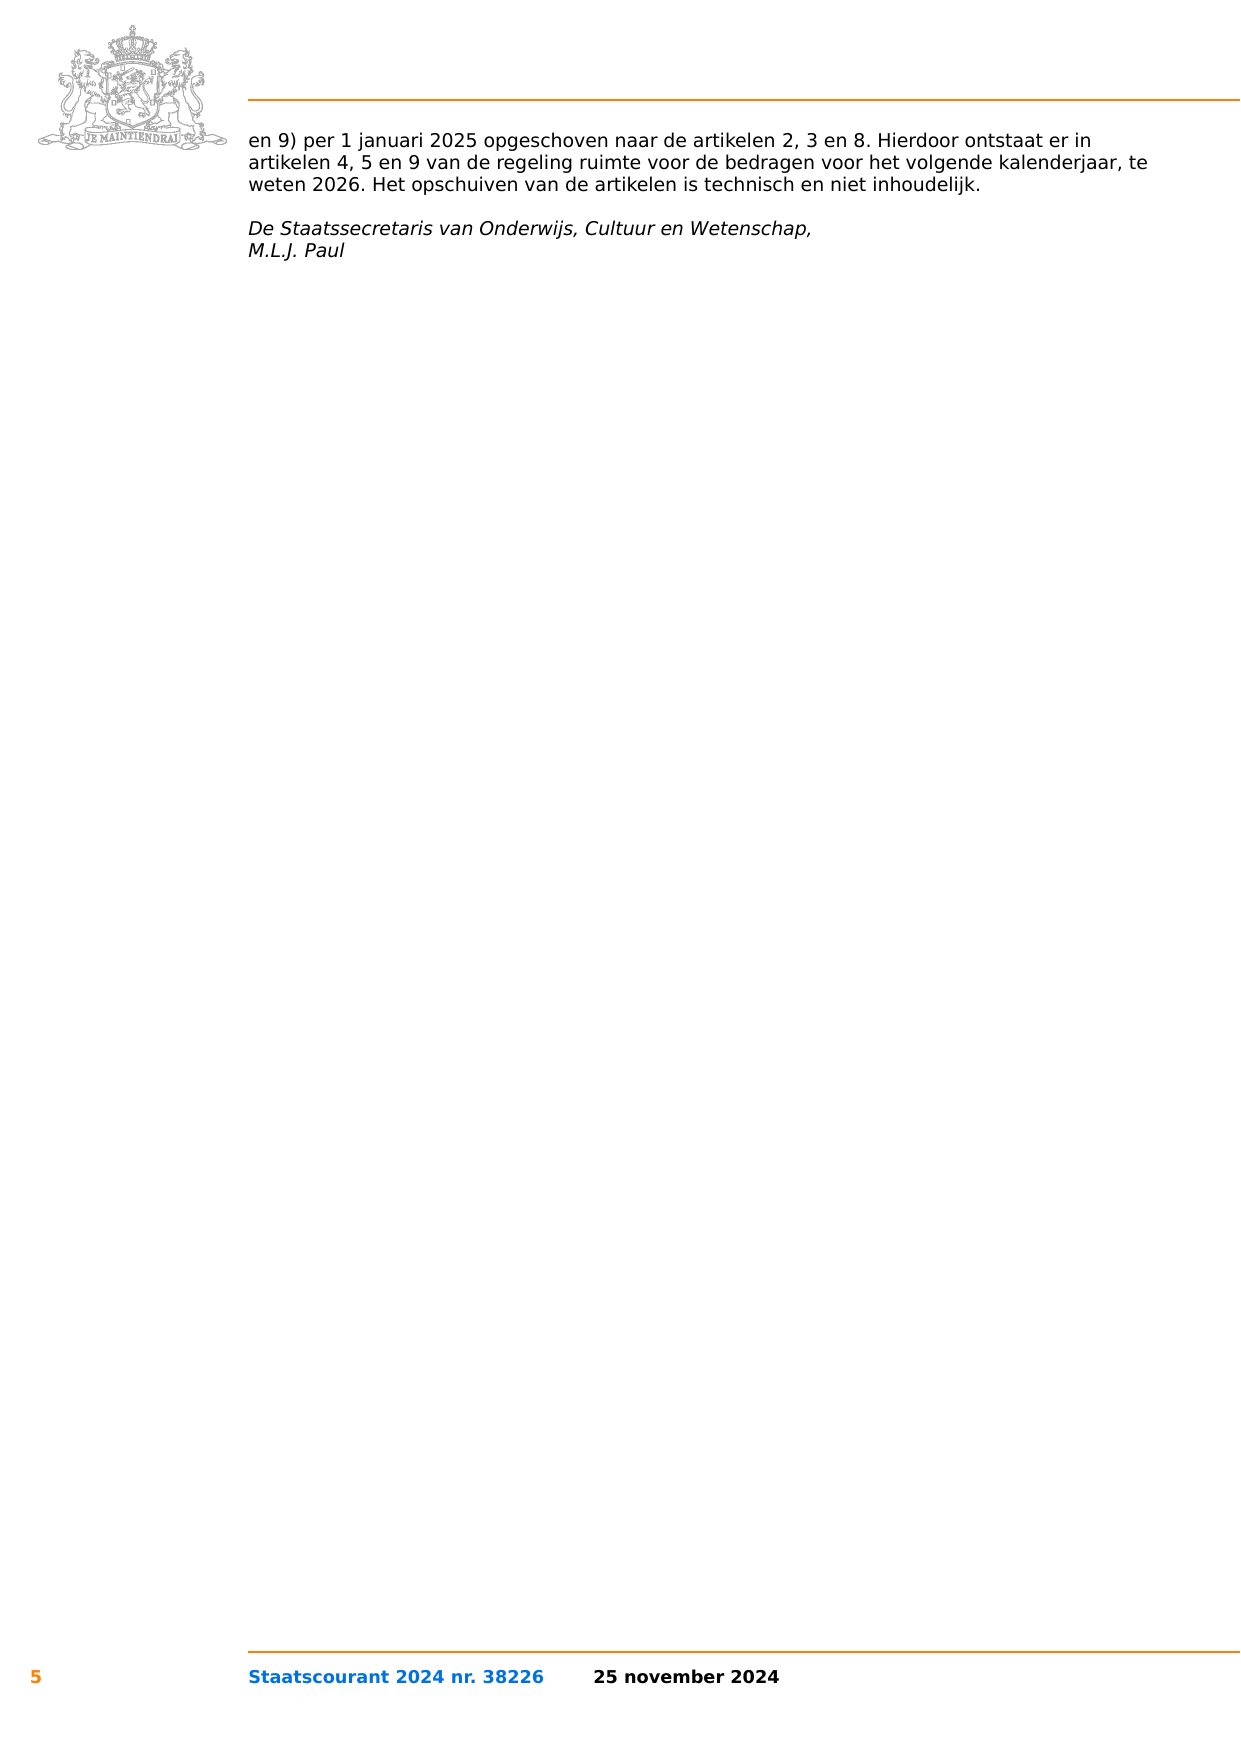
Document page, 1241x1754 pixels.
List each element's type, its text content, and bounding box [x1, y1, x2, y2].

picture [38, 25, 227, 150]
text en 9) per 1 januari 2025 opgeschoven naar de artikelen 2, 3 en 8. Hierdoor ontstaat er in artikelen 4, 5 en 9 van de regeling ruimte voor de bedragen voor het volgende kalenderjaar, te weten 2026. Het opschuiven van de artikelen is technisch en niet inhoudelijk. [248, 130, 1163, 196]
text De Staatssecretaris van Onderwijs, Cultuur en Wetenschap, M.L.J. Paul [248, 218, 1163, 262]
